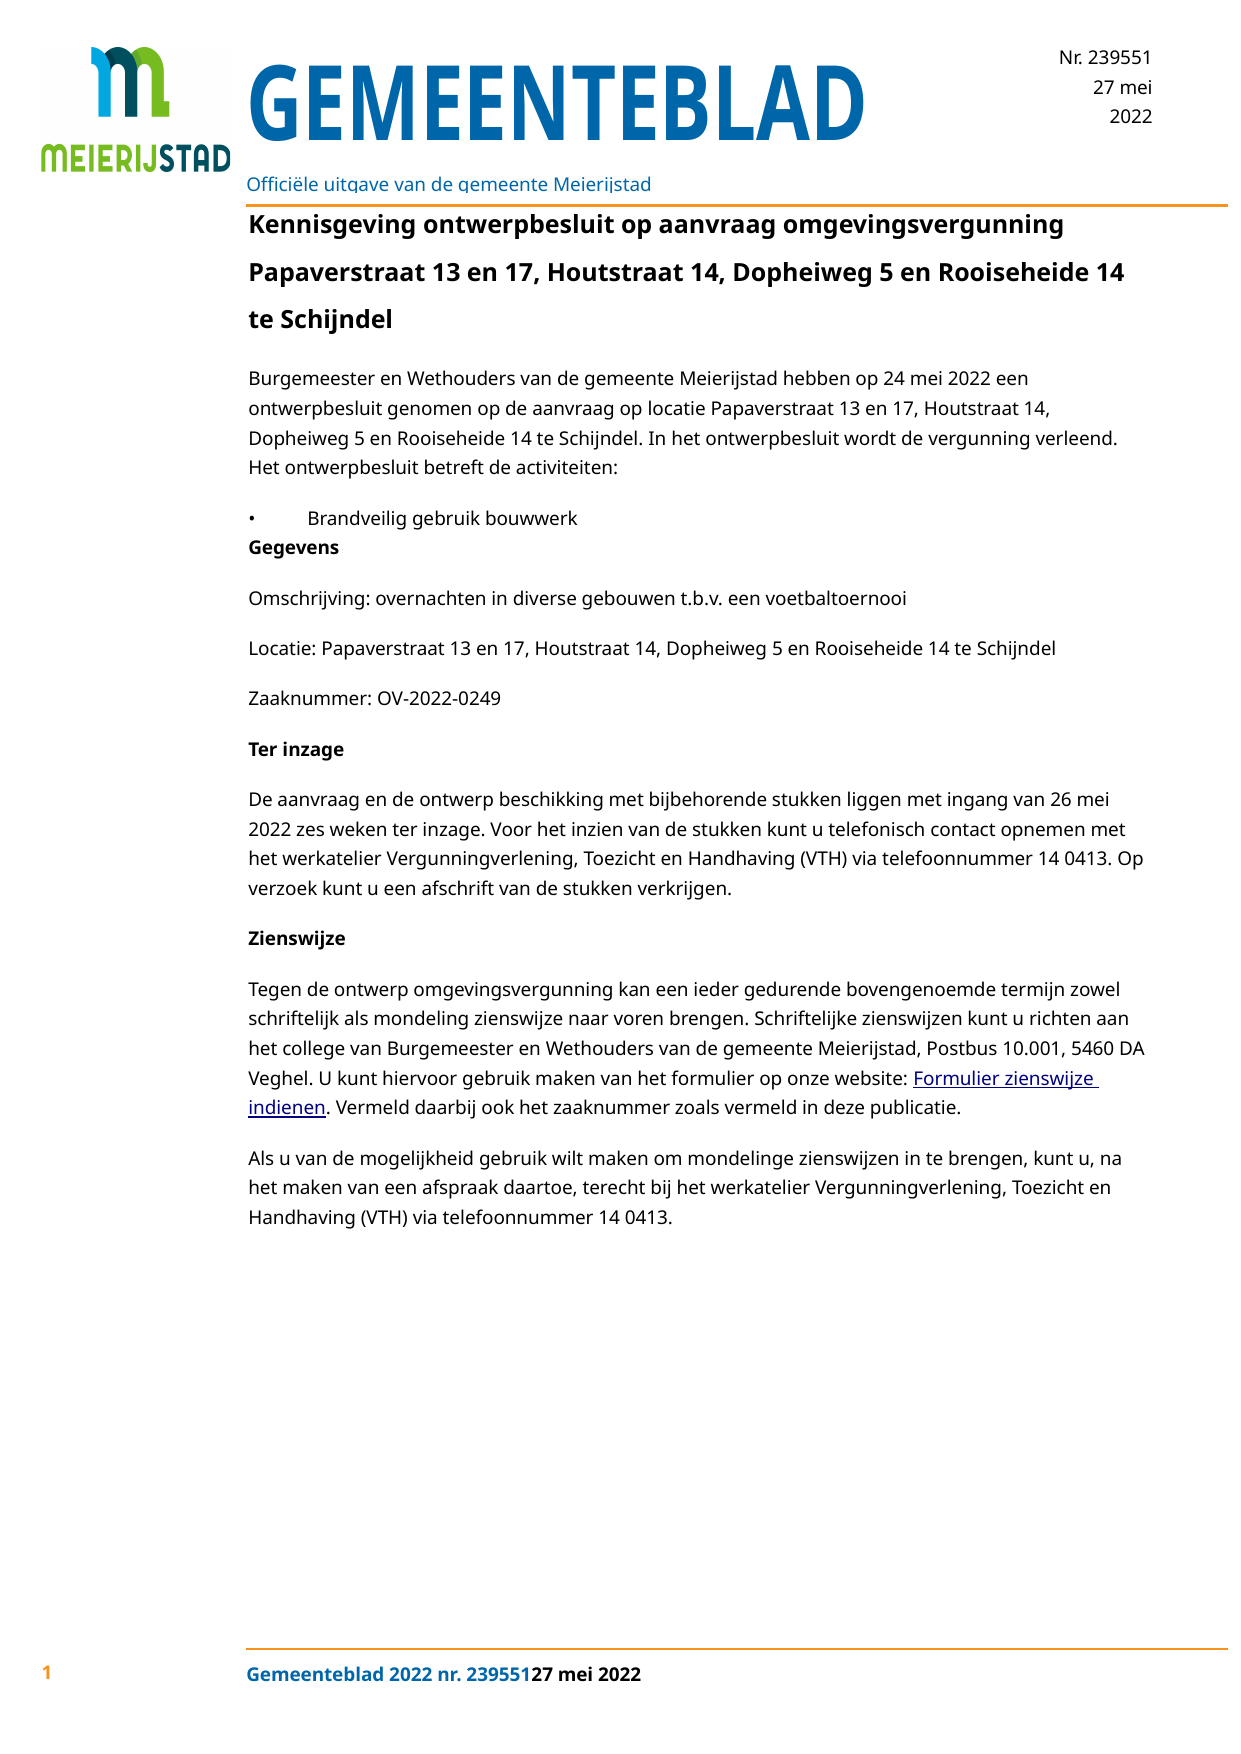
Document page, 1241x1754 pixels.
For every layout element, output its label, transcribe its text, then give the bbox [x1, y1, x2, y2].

text Gegevens [248, 534, 1152, 560]
text Kennisgeving ontwerpbesluit op aanvraag omgevingsvergunning Papaverstraat 13 en 17, Houtstraat 14, Dopheiweg 5 en Rooiseheide 14 te Schijndel [248, 207, 1152, 336]
text Zienswijze [248, 926, 1152, 951]
text Ter inzage [248, 736, 1152, 762]
text De aanvraag en de ontwerp beschikking met bijbehorende stukken liggen met ingang van 26 mei 2022 zes weken ter inzage. Voor het inzien van de stukken kunt u telefonisch contact opnemen met het werkatelier Vergunningverlening, Toezicht en Handhaving (VTH) via telefoonnummer 14 0413. Op verzoek kunt u een afschrift van de stukken verkrijgen. [248, 786, 1152, 901]
list Brandveilig gebruik bouwwerk [248, 505, 1152, 530]
text Tegen de ontwerp omgevingsvergunning kan een ieder gedurende bovengenoemde termijn zowel schriftelijk als mondeling zienswijze naar voren brengen. Schriftelijke zienswijzen kunt u richten aan het college van Burgemeester en Wethouders van de gemeente Meierijstad, Postbus 10.001, 5460 DA Veghel. U kunt hiervoor gebruik maken van het formulier op onze website: Formulier zienswijze indienen. Vermeld daarbij ook het zaaknummer zoals vermeld in deze publicatie. [248, 976, 1152, 1120]
picture [41, 47, 231, 172]
text Omschrijving: overnachten in diverse gebouwen t.b.v. een voetbaltoernooi [248, 585, 1152, 610]
text Als u van de mogelijkheid gebruik wilt maken om mondelinge zienswijzen in te brengen, kunt u, na het maken van een afspraak daartoe, terecht bij het werkatelier Vergunningverlening, Toezicht en Handhaving (VTH) via telefoonnummer 14 0413. [248, 1145, 1152, 1229]
text Burgemeester en Wethouders van de gemeente Meierijstad hebben op 24 mei 2022 een ontwerpbesluit genomen op de aanvraag op locatie Papaverstraat 13 en 17, Houtstraat 14, Dopheiweg 5 en Rooiseheide 14 te Schijndel. In het ontwerpbesluit wordt de vergunning verleend. Het ontwerpbesluit betreft de activiteiten: [248, 366, 1152, 480]
text Zaaknummer: OV-2022-0249 [248, 686, 1152, 711]
text Locatie: Papaverstraat 13 en 17, Houtstraat 14, Dopheiweg 5 en Rooiseheide 14 te Schijndel [248, 635, 1152, 661]
